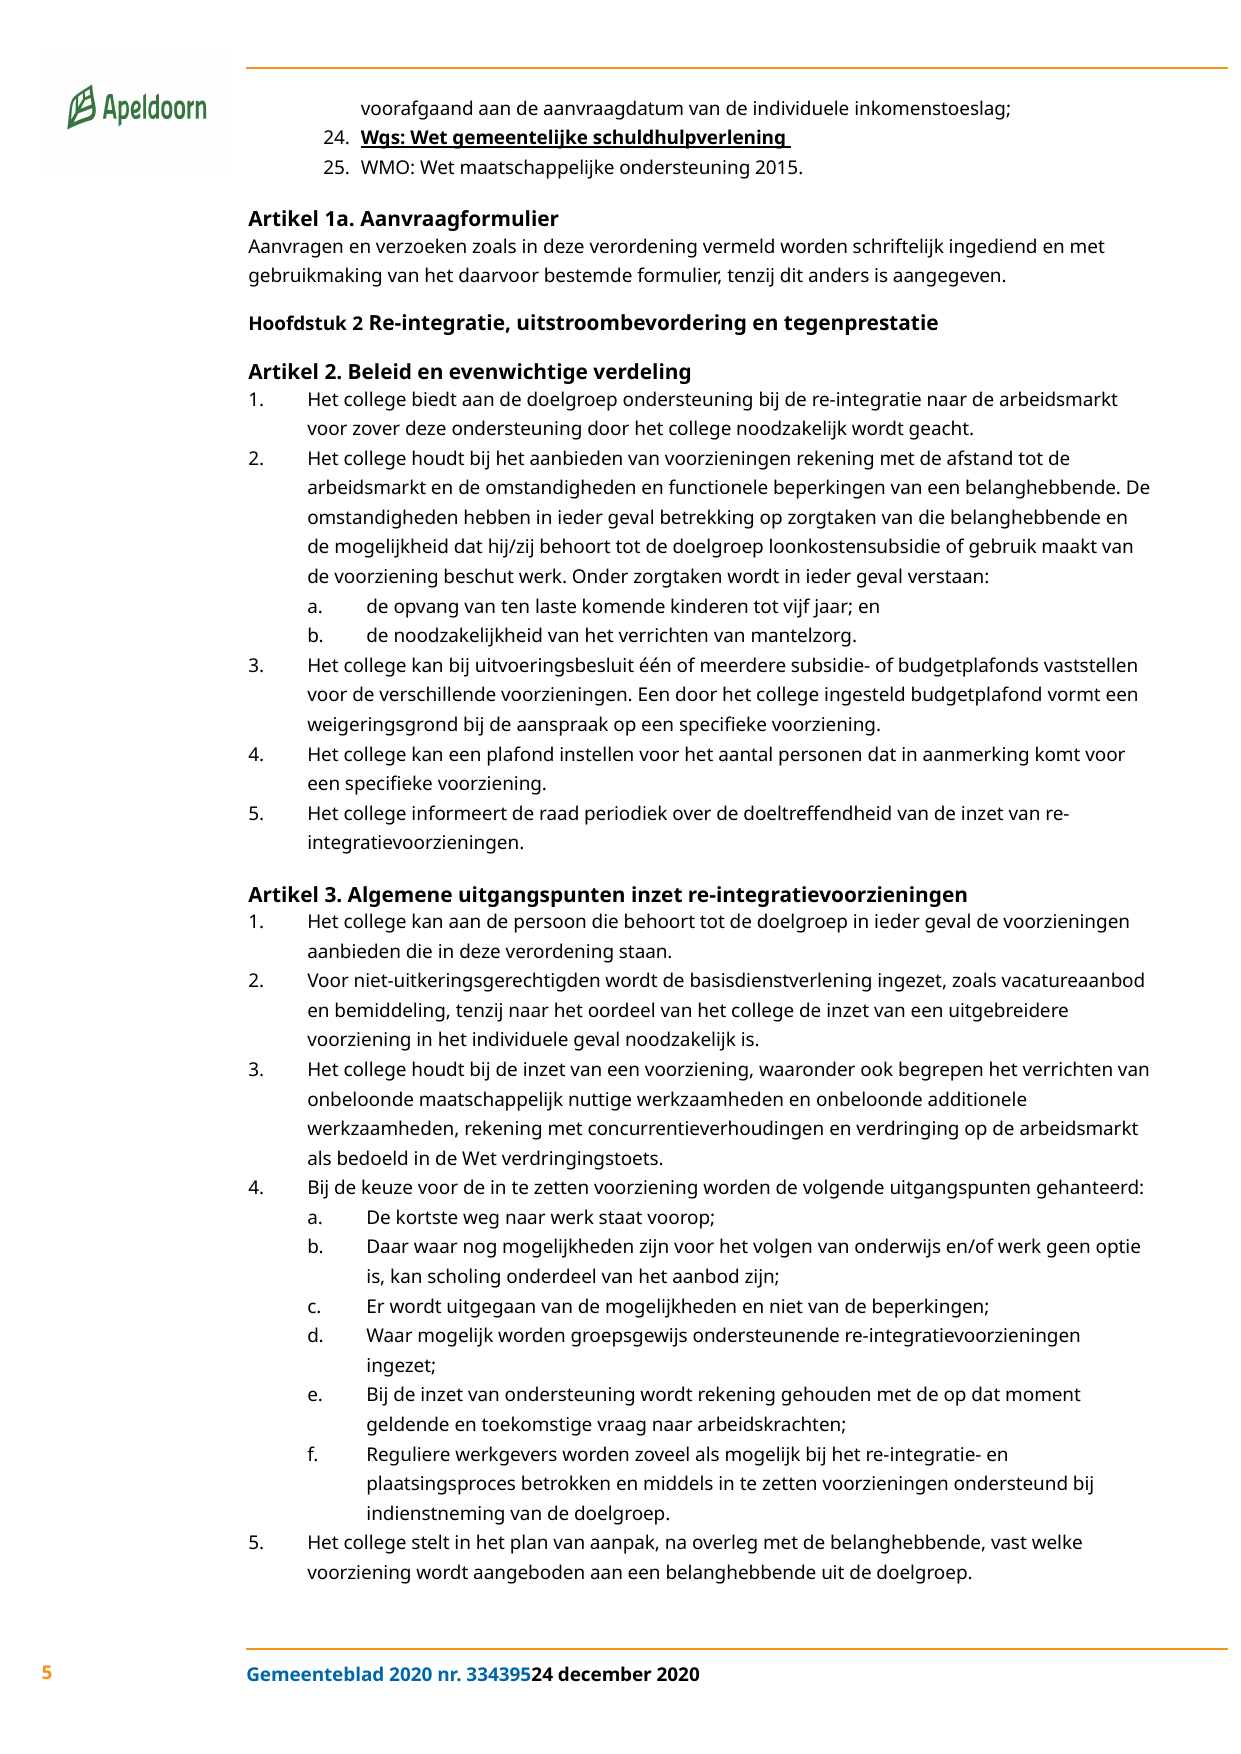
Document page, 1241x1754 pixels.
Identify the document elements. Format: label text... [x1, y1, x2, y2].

list Het college kan aan de persoon die behoort tot de doelgroep in ieder geval de voorzieningen aanbieden die in deze verordening staan. [248, 908, 1152, 964]
text Hoofdstuk 2 Re-integratie, uitstroombevordering en tegenprestatie [248, 308, 1152, 336]
text Artikel 3. Algemene uitgangspunten inzet re-integratievoorzieningen [248, 880, 1152, 908]
text Artikel 2. Beleid en evenwichtige verdeling [248, 357, 1152, 386]
list De kortste weg naar werk staat voorop; [307, 1204, 1152, 1230]
list Reguliere werkgevers worden zoveel als mogelijk bij het re-integratie- en plaatsingsproces betrokken en middels in te zetten voorzieningen ondersteund bij indienstneming van de doelgroep. [307, 1441, 1152, 1526]
list de opvang van ten laste komende kinderen tot vijf jaar; en [307, 593, 1152, 618]
list Waar mogelijk worden groepsgewijs ondersteunende re-integratievoorzieningen ingezet; [307, 1322, 1152, 1378]
text Artikel 1a. Aanvraagformulier [248, 204, 1152, 233]
list Het college kan een plafond instellen voor het aantal personen dat in aanmerking komt voor een specifieke voorziening. [248, 741, 1152, 796]
list Er wordt uitgegaan van de mogelijkheden en niet van de beperkingen; [307, 1293, 1152, 1319]
text Aanvragen en verzoeken zoals in deze verordening vermeld worden schriftelijk ingediend en met gebruikmaking van het daarvoor bestemde formulier, tenzij dit anders is aangegeven. [248, 233, 1152, 288]
list Het college informeert de raad periodiek over de doeltreffendheid van de inzet van re-integratievoorzieningen. [248, 800, 1152, 855]
list Wgs: Wet gemeentelijke schuldhulpverlening [323, 124, 1152, 150]
list Bij de inzet van ondersteuning wordt rekening gehouden met de op dat moment geldende en toekomstige vraag naar arbeidskrachten; [307, 1382, 1152, 1437]
list Het college biedt aan de doelgroep ondersteuning bij de re-integratie naar de arbeidsmarkt voor zover deze ondersteuning door het college noodzakelijk wordt geacht. [248, 386, 1152, 441]
list Het college stelt in het plan van aanpak, na overleg met de belanghebbende, vast welke voorziening wordt aangeboden aan een belanghebbende uit de doelgroep. [248, 1529, 1152, 1585]
picture [41, 47, 231, 172]
list Bij de keuze voor de in te zetten voorziening worden de volgende uitgangspunten gehanteerd: [248, 1174, 1152, 1200]
list Het college houdt bij het aanbieden van voorzieningen rekening met de afstand tot de arbeidsmarkt en de omstandigheden en functionele beperkingen van een belanghebbende. De omstandigheden hebben in ieder geval betrekking op zorgtaken van die belanghebbende en de mogelijkheid dat hij/zij behoort tot de doelgroep loonkostensubsidie of gebruik maakt van de voorziening beschut werk. Onder zorgtaken wordt in ieder geval verstaan: [248, 445, 1152, 589]
list Daar waar nog mogelijkheden zijn voor het volgen van onderwijs en/of werk geen optie is, kan scholing onderdeel van het aanbod zijn; [307, 1234, 1152, 1289]
list Voor niet-uitkeringsgerechtigden wordt de basisdienstverlening ingezet, zoals vacatureaanbod en bemiddeling, tenzij naar het oordeel van het college de inzet van een uitgebreidere voorziening in het individuele geval noodzakelijk is. [248, 967, 1152, 1052]
list WMO: Wet maatschappelijke ondersteuning 2015. [323, 154, 1152, 180]
list voorafgaand aan de aanvraagdatum van de individuele inkomenstoeslag; [323, 95, 1152, 121]
list Het college kan bij uitvoeringsbesluit één of meerdere subsidie- of budgetplafonds vaststellen voor de verschillende voorzieningen. Een door het college ingesteld budgetplafond vormt een weigeringsgrond bij de aanspraak op een specifieke voorziening. [248, 652, 1152, 737]
list Het college houdt bij de inzet van een voorziening, waaronder ook begrepen het verrichten van onbeloonde maatschappelijk nuttige werkzaamheden en onbeloonde additionele werkzaamheden, rekening met concurrentieverhoudingen en verdringing op de arbeidsmarkt als bedoeld in de Wet verdringingstoets. [248, 1056, 1152, 1171]
list de noodzakelijkheid van het verrichten van mantelzorg. [307, 622, 1152, 648]
